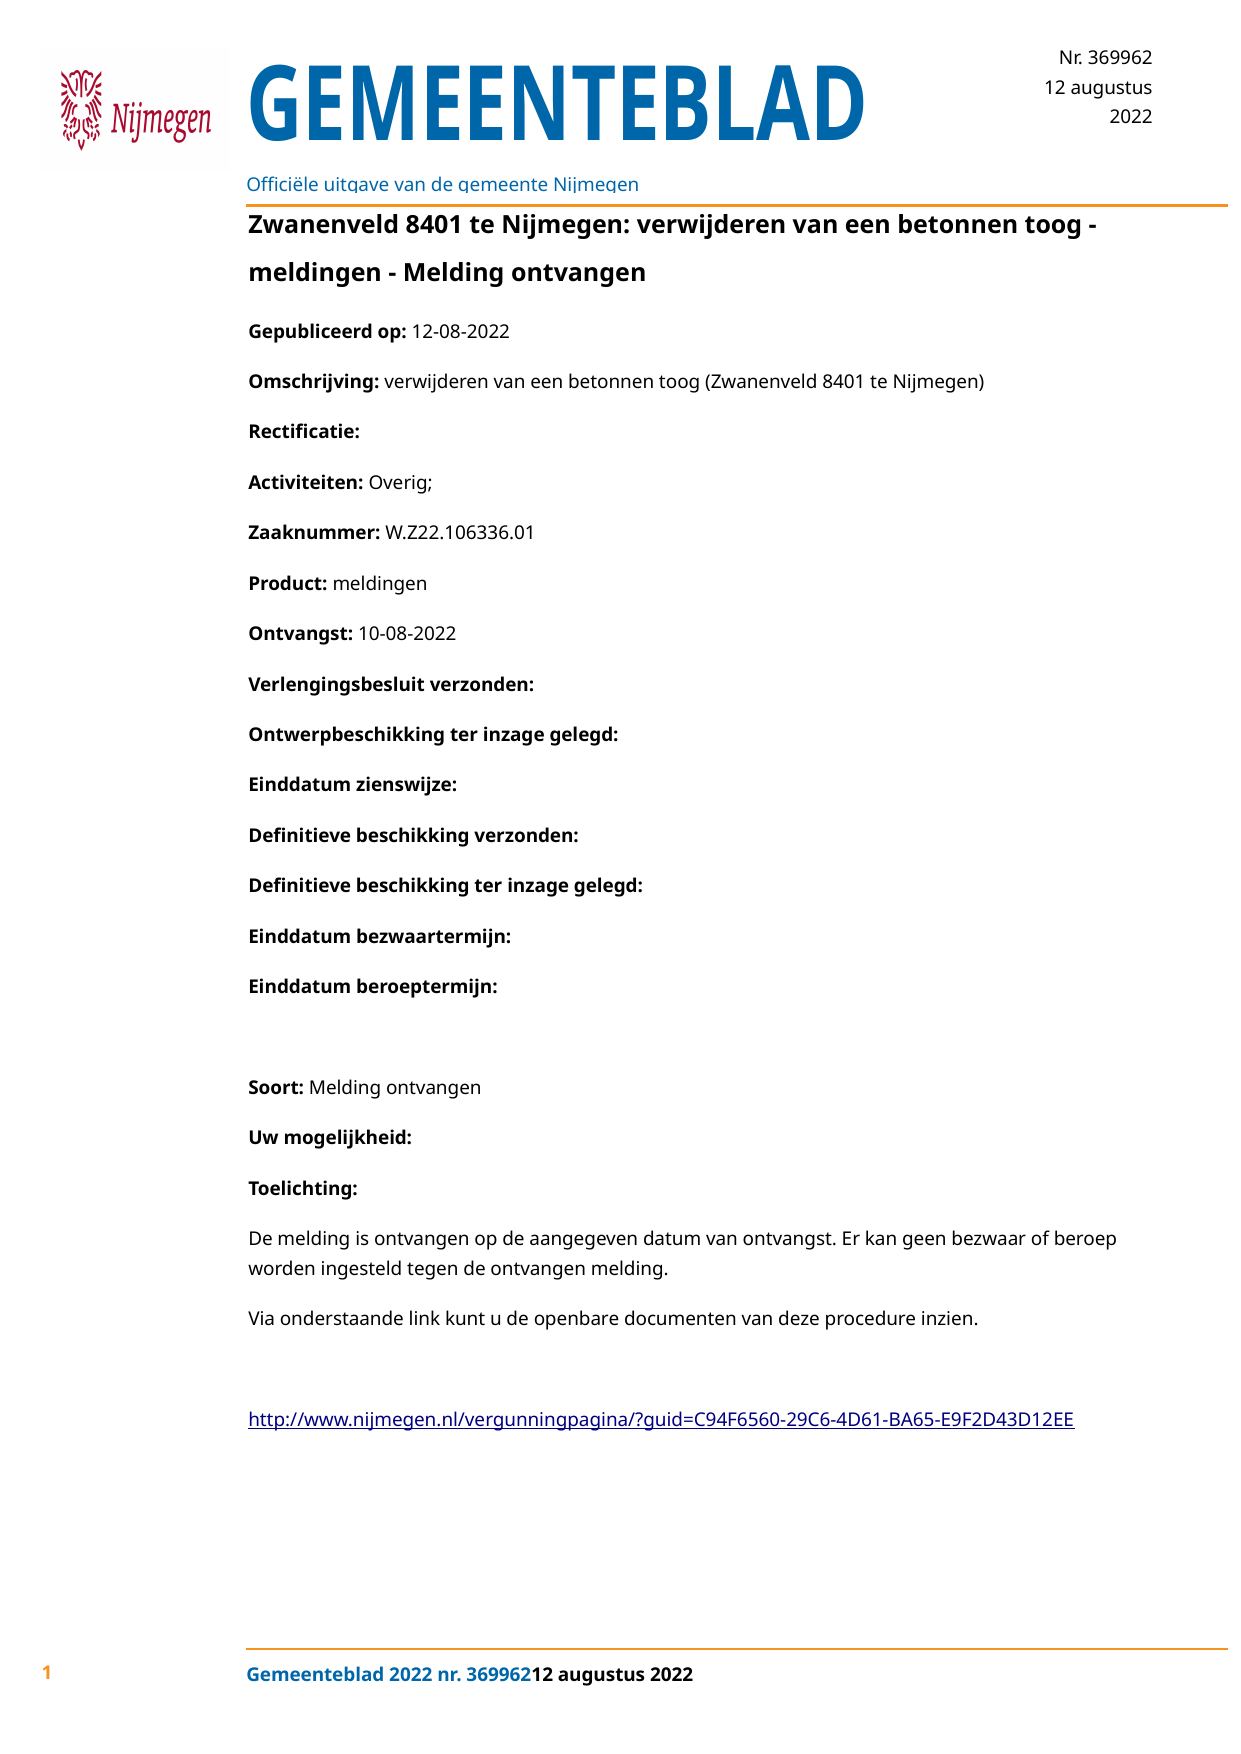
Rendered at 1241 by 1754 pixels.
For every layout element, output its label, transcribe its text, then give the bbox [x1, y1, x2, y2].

text Einddatum beroeptermijn: [248, 973, 1152, 999]
text Einddatum zienswijze: [248, 772, 1152, 797]
text Definitieve beschikking ter inzage gelegd: [248, 872, 1152, 898]
text Definitieve beschikking verzonden: [248, 822, 1152, 848]
text Omschrijving: verwijderen van een betonnen toog (Zwanenveld 8401 te Nijmegen) [248, 368, 1152, 394]
picture [41, 47, 231, 172]
text Uw mogelijkheid: [248, 1124, 1152, 1150]
text Ontvangst: 10-08-2022 [248, 620, 1152, 646]
text Verlengingsbesluit verzonden: [248, 671, 1152, 697]
text De melding is ontvangen op de aangegeven datum van ontvangst. Er kan geen bezwaar of beroep worden ingesteld tegen de ontvangen melding. [248, 1225, 1152, 1281]
text Via onderstaande link kunt u de openbare documenten van deze procedure inzien. [248, 1305, 1152, 1331]
text Einddatum bezwaartermijn: [248, 923, 1152, 949]
text Soort: Melding ontvangen [248, 1074, 1152, 1100]
text Toelichting: [248, 1175, 1152, 1201]
text Activiteiten: Overig; [248, 469, 1152, 495]
text Zaaknummer: W.Z22.106336.01 [248, 519, 1152, 545]
text Gepubliceerd op: 12-08-2022 [248, 318, 1152, 344]
text Ontwerpbeschikking ter inzage gelegd: [248, 721, 1152, 747]
text http://www.nijmegen.nl/vergunningpagina/?guid=C94F6560-29C6-4D61-BA65-E9F2D43D12EE [248, 1406, 1152, 1432]
text Rectificatie: [248, 419, 1152, 444]
text Zwanenveld 8401 te Nijmegen: verwijderen van een betonnen toog - meldingen - Melding ontvangen [248, 207, 1152, 288]
text Product: meldingen [248, 570, 1152, 596]
